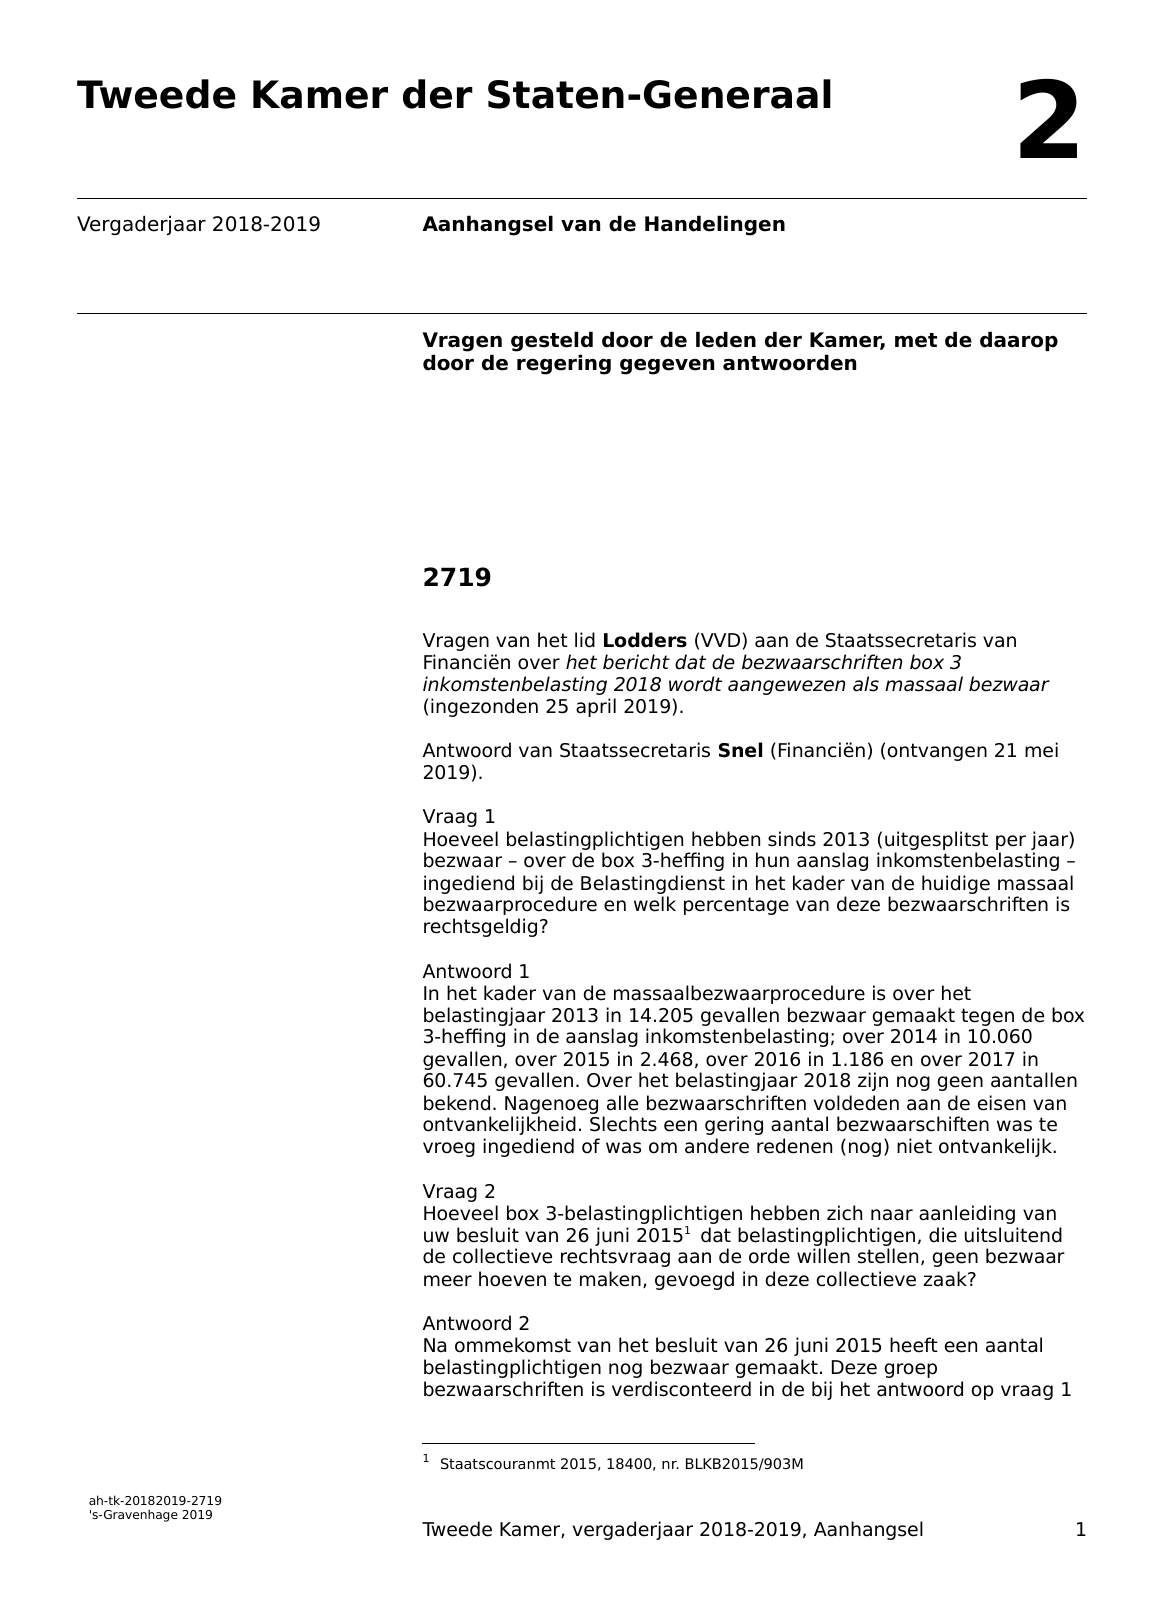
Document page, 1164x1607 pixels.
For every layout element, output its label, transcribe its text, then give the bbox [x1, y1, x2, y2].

text Na ommekomst van het besluit van 26 juni 2015 heeft een aantal belastingplichtigen nog bezwaar gemaakt. Deze groep bezwaarschriften is verdisconteerd in de bij het antwoord op vraag 1 [422, 1334, 1087, 1401]
text Antwoord 1 [422, 961, 1087, 982]
text Hoeveel belastingplichtigen hebben sinds 2013 (uitgesplitst per jaar) bezwaar – over de box 3-heffing in hun aanslag inkomstenbelasting – ingediend bij de Belastingdienst in het kader van de huidige massaal bezwaarprocedure en welk percentage van deze bezwaarschriften is rechtsgeldig? [422, 828, 1087, 938]
text 's-Gravenhage 2019 [88, 1508, 323, 1522]
text Staatscouranmt 2015, 18400, nr. BLKB2015/903M [422, 1452, 1087, 1474]
table_cell [77, 314, 422, 375]
text Antwoord van Staatssecretaris Snel (Financiën) (ontvangen 21 mei 2019). [422, 740, 1087, 784]
text In het kader van de massaalbezwaarprocedure is over het belastingjaar 2013 in 14.205 gevallen bezwaar gemaakt tegen de box 3-heffing in de aanslag inkomstenbelasting; over 2014 in 10.060 gevallen, over 2015 in 2.468, over 2016 in 1.186 en over 2017 in 60.745 gevallen. Over het belastingjaar 2018 zijn nog geen aantallen bekend. Nagenoeg alle bezwaarschriften voldeden aan de eisen van ontvankelijkheid. Slechts een gering aantal bezwaarschiften was te vroeg ingediend of was om andere redenen (nog) niet ontvankelijk. [422, 982, 1087, 1158]
table_header Tweede Kamer der Staten-Generaal [77, 59, 886, 198]
text Vraag 2 [422, 1181, 1087, 1202]
text 2719 [422, 563, 1087, 592]
text Vraag 1 [422, 806, 1087, 828]
text Antwoord 2 [422, 1313, 1087, 1334]
text Hoeveel box 3-belastingplichtigen hebben zich naar aanleiding van uw besluit van 26 juni 2015 dat belastingplichtigen, die uitsluitend de collectieve rechtsvraag aan de orde willen stellen, geen bezwaar meer hoeven te maken, gevoegd in deze collectieve zaak? [422, 1202, 1087, 1290]
table_cell Vragen gesteld door de leden der Kamer, met de daarop door de regering gegeven antwoorden [422, 314, 1087, 375]
table_header 2 [886, 59, 1087, 198]
table_cell Aanhangsel van de Handelingen [422, 199, 1087, 313]
text Vragen van het lid Lodders (VVD) aan de Staatssecretaris van Financiën over het bericht dat de bezwaarschriften box 3 inkomstenbelasting 2018 wordt aangewezen als massaal bezwaar (ingezonden 25 april 2019). [422, 630, 1087, 718]
text ah-tk-20182019-2719 [88, 1494, 323, 1508]
table_cell Vergaderjaar 2018-2019 [77, 199, 422, 313]
